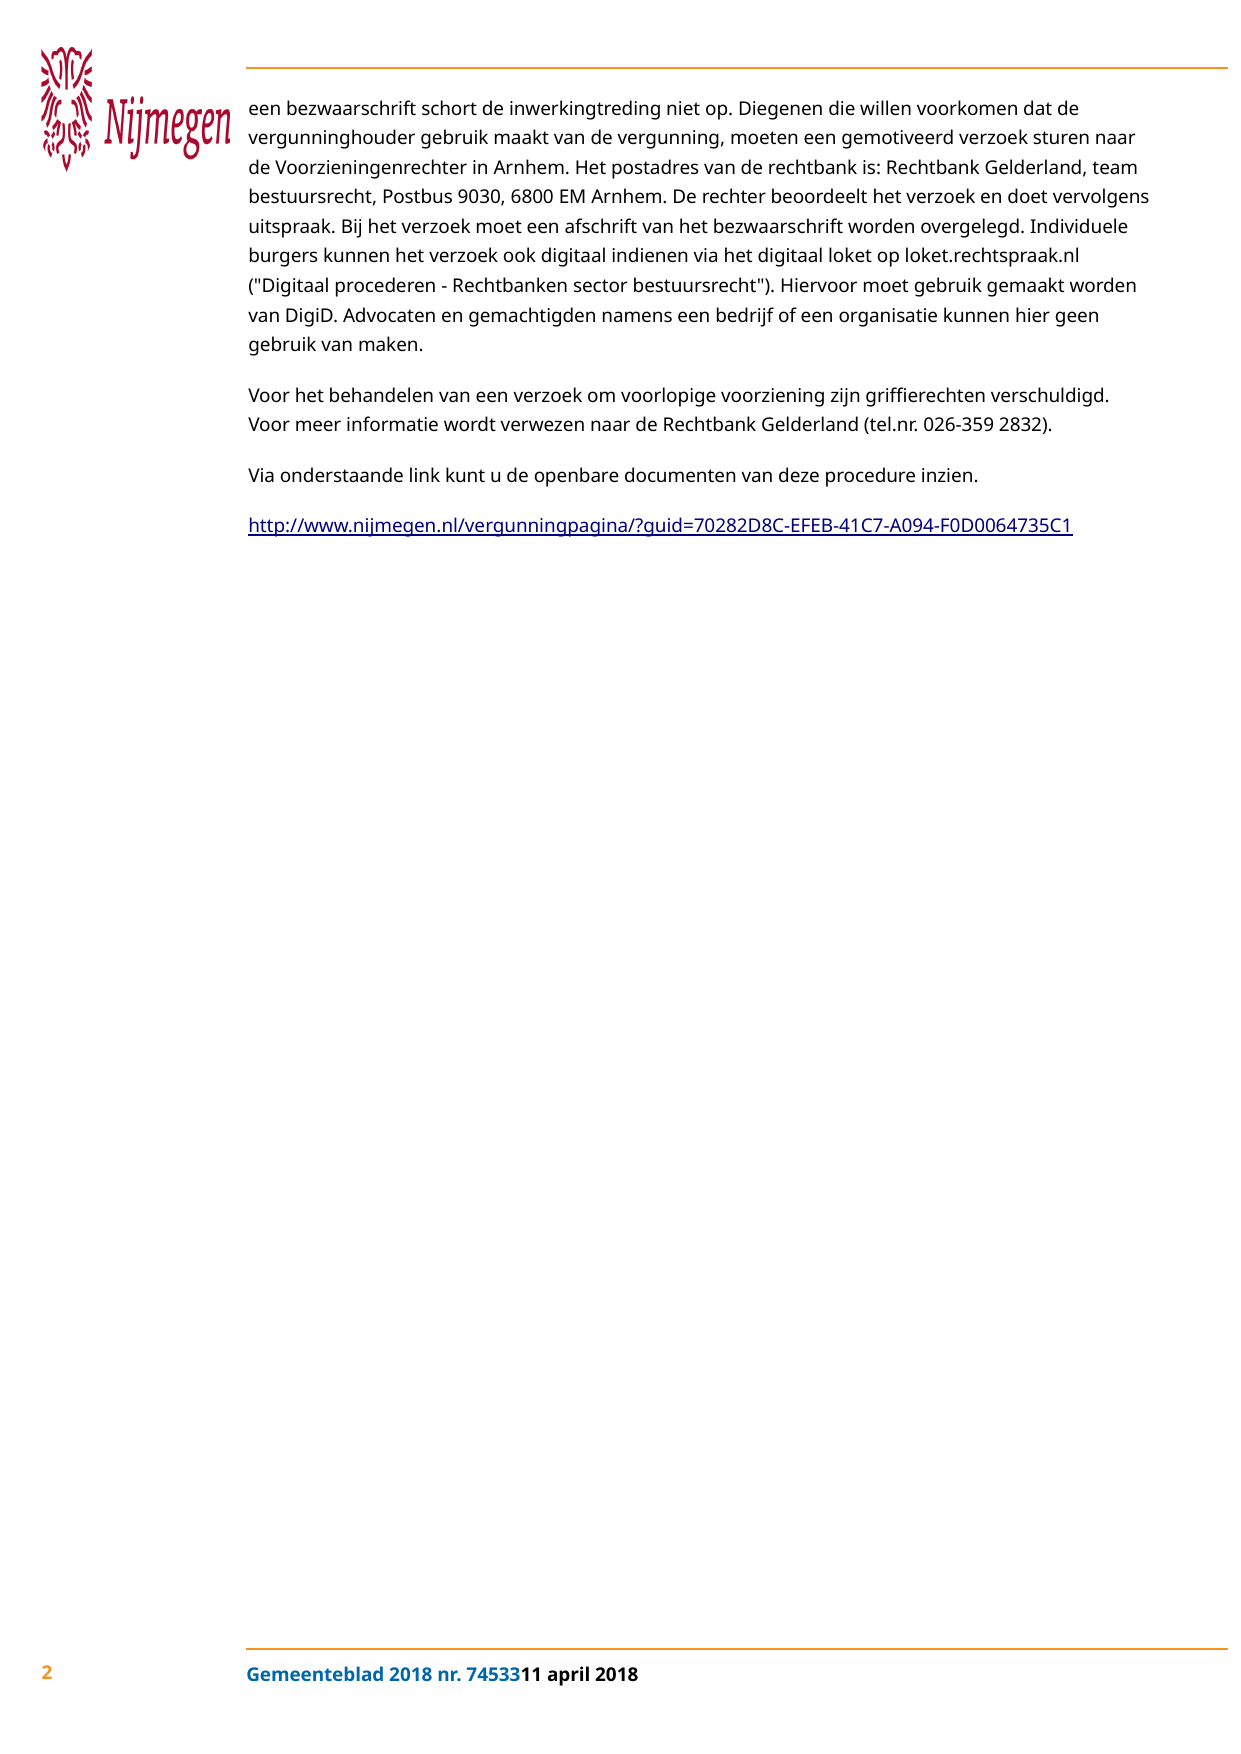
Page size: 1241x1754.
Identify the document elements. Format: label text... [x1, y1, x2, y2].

picture [41, 47, 231, 172]
text een bezwaarschrift schort de inwerkingtreding niet op. Diegenen die willen voorkomen dat de vergunninghouder gebruik maakt van de vergunning, moeten een gemotiveerd verzoek sturen naar de Voorzieningenrechter in Arnhem. Het postadres van de rechtbank is: Rechtbank Gelderland, team bestuursrecht, Postbus 9030, 6800 EM Arnhem. De rechter beoordeelt het verzoek en doet vervolgens uitspraak. Bij het verzoek moet een afschrift van het bezwaarschrift worden overgelegd. Individuele burgers kunnen het verzoek ook digitaal indienen via het digitaal loket op loket.rechtspraak.nl ("Digitaal procederen - Rechtbanken sector bestuursrecht"). Hiervoor moet gebruik gemaakt worden van DigiD. Advocaten en gemachtigden namens een bedrijf of een organisatie kunnen hier geen gebruik van maken. [248, 95, 1152, 357]
text Via onderstaande link kunt u de openbare documenten van deze procedure inzien. [248, 462, 1152, 488]
text Voor het behandelen van een verzoek om voorlopige voorziening zijn griffierechten verschuldigd. Voor meer informatie wordt verwezen naar de Rechtbank Gelderland (tel.nr. 026-359 2832). [248, 382, 1152, 437]
text http://www.nijmegen.nl/vergunningpagina/?guid=70282D8C-EFEB-41C7-A094-F0D0064735C1 [248, 512, 1152, 538]
